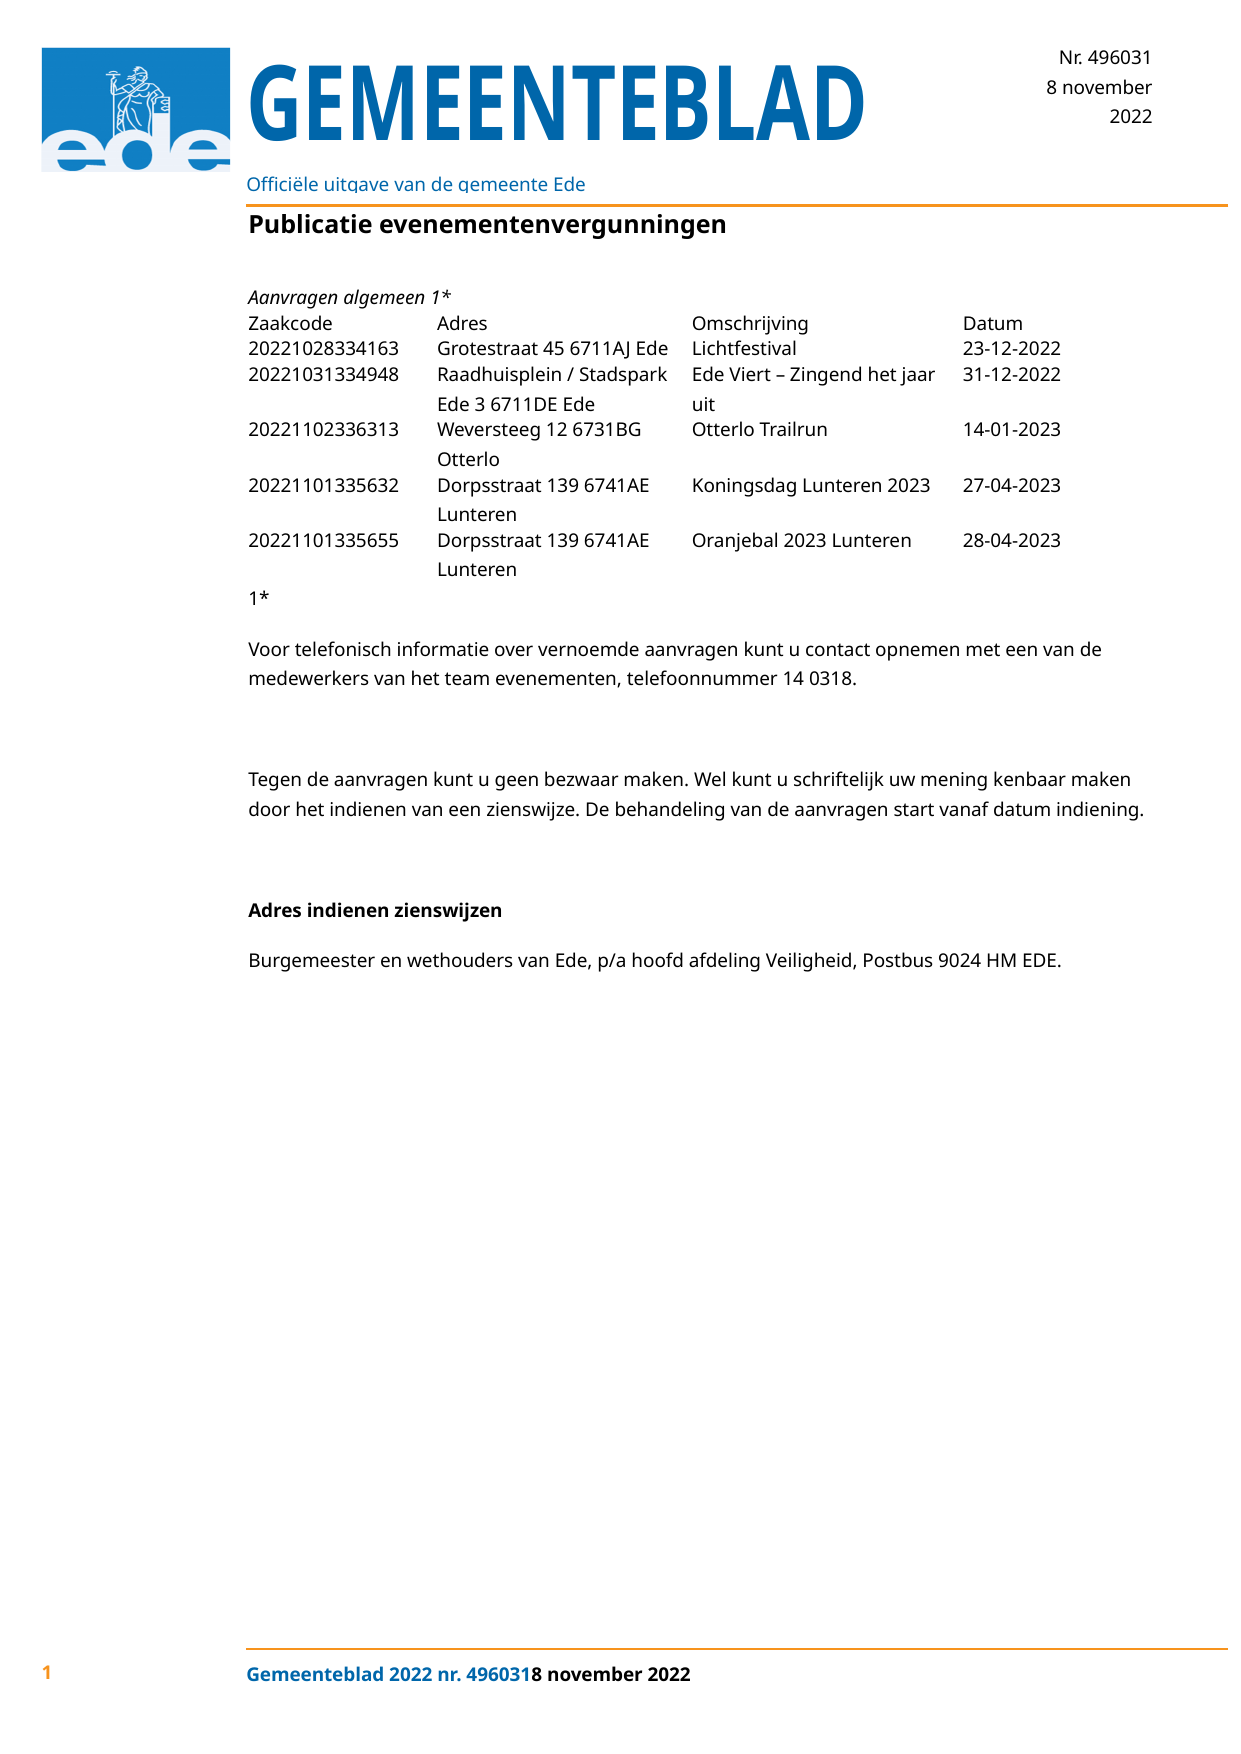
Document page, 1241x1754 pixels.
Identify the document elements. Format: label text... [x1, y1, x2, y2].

table_header Datum [963, 310, 1152, 335]
table_cell 28-04-2023 [963, 527, 1152, 582]
text Aanvragen algemeen 1* [248, 284, 1152, 309]
table_cell 14-01-2023 [963, 416, 1152, 472]
table_cell 27-04-2023 [963, 472, 1152, 527]
table_cell 20221101335655 [248, 527, 437, 582]
text Publicatie evenementenvergunningen [248, 207, 1152, 241]
table_cell Oranjebal 2023 Lunteren [692, 527, 963, 582]
text Adres indienen zienswijzen [248, 897, 1152, 923]
table_cell 20221101335632 [248, 472, 437, 527]
text Burgemeester en wethouders van Ede, p/a hoofd afdeling Veiligheid, Postbus 9024 HM EDE. [248, 947, 1152, 973]
table_header Adres [437, 310, 692, 335]
table_cell Grotestraat 45 6711AJ Ede [437, 335, 692, 361]
text Tegen de aanvragen kunt u geen bezwaar maken. Wel kunt u schriftelijk uw mening kenbaar maken door het indienen van een zienswijze. De behandeling van de aanvragen start vanaf datum indiening. [248, 766, 1152, 822]
table_cell Dorpsstraat 139 6741AE Lunteren [437, 527, 692, 582]
text Voor telefonisch informatie over vernoemde aanvragen kunt u contact opnemen met een van de medewerkers van het team evenementen, telefoonnummer 14 0318. [248, 636, 1152, 691]
table_cell 23-12-2022 [963, 335, 1152, 361]
table_cell Dorpsstraat 139 6741AE Lunteren [437, 472, 692, 527]
table_cell Otterlo Trailrun [692, 416, 963, 472]
picture [41, 47, 231, 172]
table_header Zaakcode [248, 310, 437, 335]
table_cell Lichtfestival [692, 335, 963, 361]
table_header Omschrijving [692, 310, 963, 335]
text 1* [248, 586, 1152, 611]
table_cell Ede Viert – Zingend het jaar uit [692, 361, 963, 416]
table_cell 20221102336313 [248, 416, 437, 472]
table_cell Koningsdag Lunteren 2023 [692, 472, 963, 527]
table_cell 20221028334163 [248, 335, 437, 361]
table_cell 31-12-2022 [963, 361, 1152, 416]
table_cell Raadhuisplein / Stadspark Ede 3 6711DE Ede [437, 361, 692, 416]
table_cell 20221031334948 [248, 361, 437, 416]
table_cell Weversteeg 12 6731BG Otterlo [437, 416, 692, 472]
